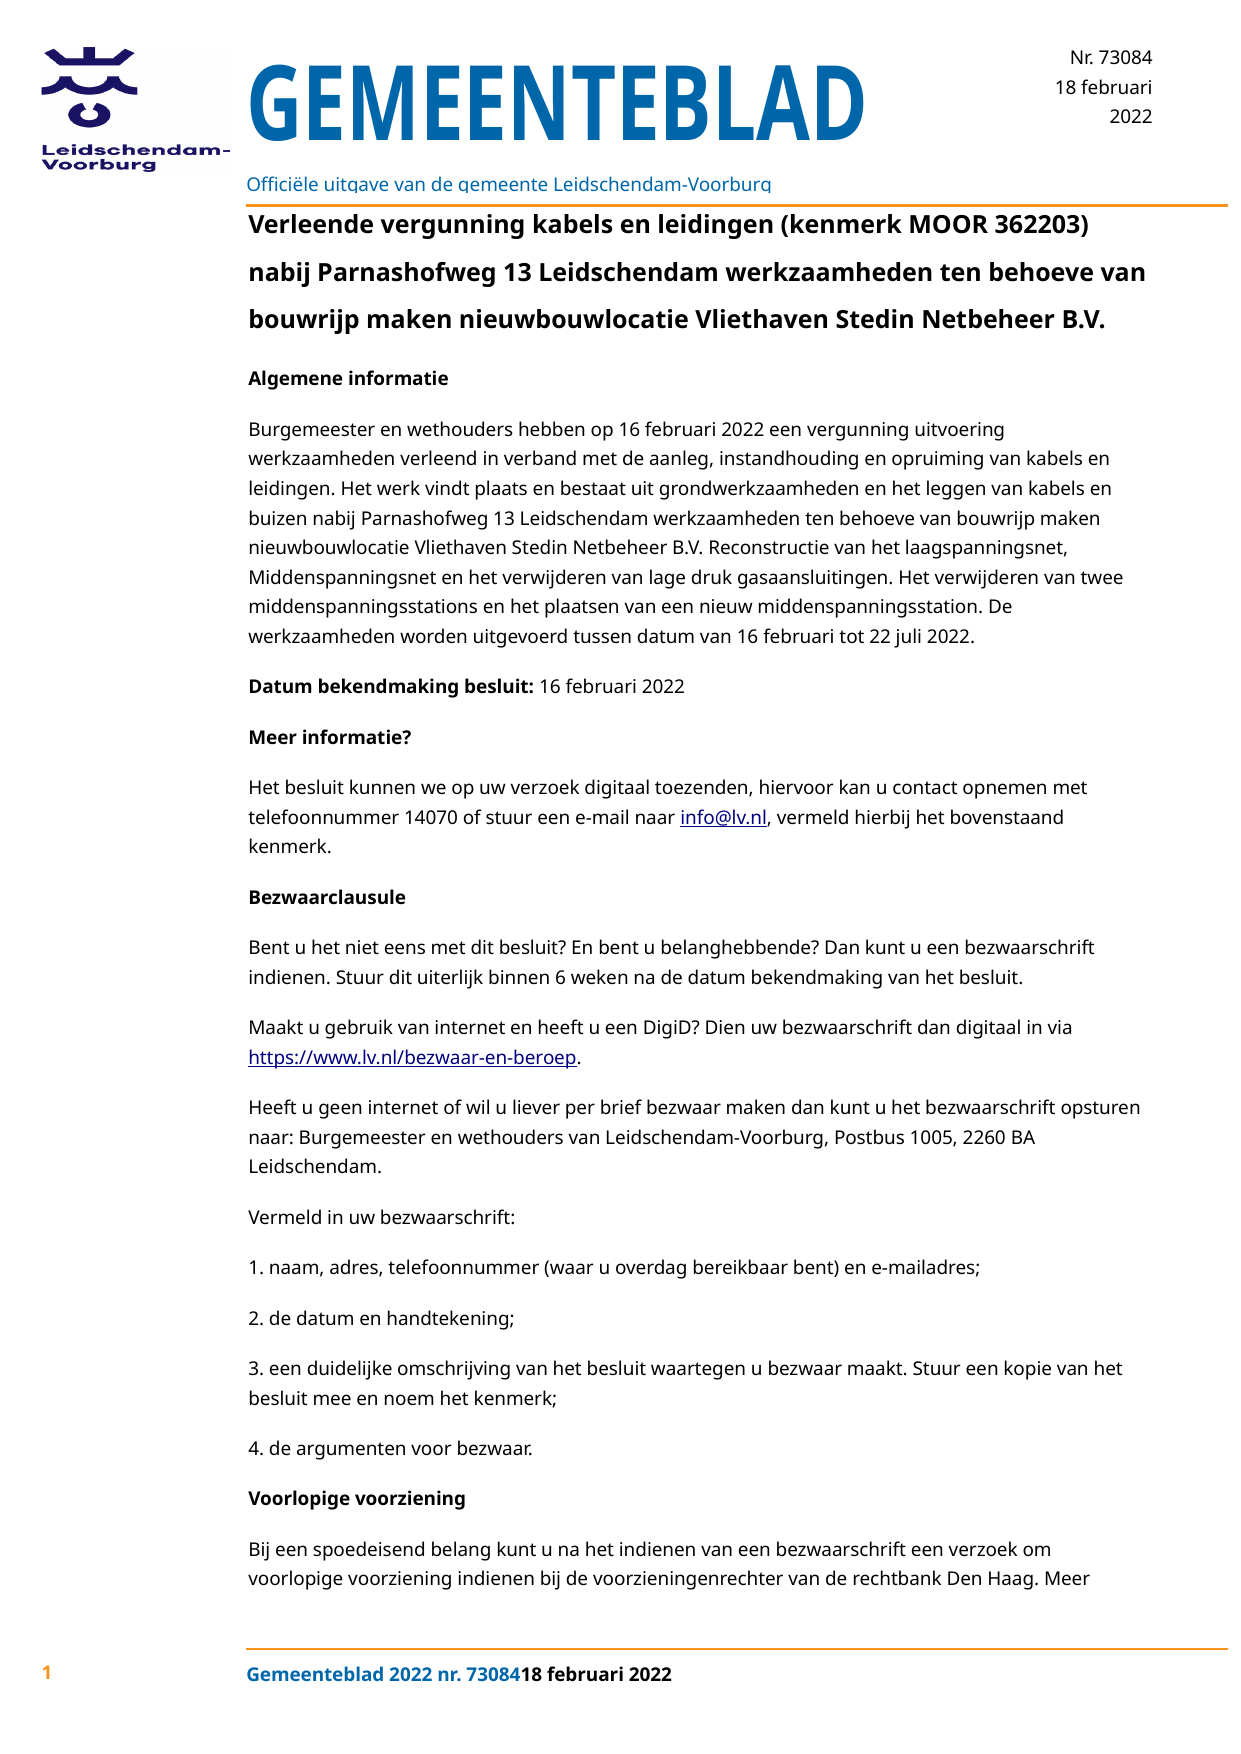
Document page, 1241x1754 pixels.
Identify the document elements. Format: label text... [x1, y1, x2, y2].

text 2. de datum en handtekening; [248, 1305, 1152, 1330]
text Datum bekendmaking besluit: 16 februari 2022 [248, 673, 1152, 699]
picture [41, 47, 231, 172]
text Het besluit kunnen we op uw verzoek digitaal toezenden, hiervoor kan u contact opnemen met telefoonnummer 14070 of stuur een e-mail naar info@lv.nl, vermeld hierbij het bovenstaand kenmerk. [248, 774, 1152, 859]
text Burgemeester en wethouders hebben op 16 februari 2022 een vergunning uitvoering werkzaamheden verleend in verband met de aanleg, instandhouding en opruiming van kabels en leidingen. Het werk vindt plaats en bestaat uit grondwerkzaamheden en het leggen van kabels en buizen nabij Parnashofweg 13 Leidschendam werkzaamheden ten behoeve van bouwrijp maken nieuwbouwlocatie Vliethaven Stedin Netbeheer B.V. Reconstructie van het laagspanningsnet, Middenspanningsnet en het verwijderen van lage druk gasaansluitingen. Het verwijderen van twee middenspanningsstations en het plaatsen van een nieuw middenspanningsstation. De werkzaamheden worden uitgevoerd tussen datum van 16 februari tot 22 juli 2022. [248, 416, 1152, 649]
text Verleende vergunning kabels en leidingen (kenmerk MOOR 362203) nabij Parnashofweg 13 Leidschendam werkzaamheden ten behoeve van bouwrijp maken nieuwbouwlocatie Vliethaven Stedin Netbeheer B.V. [248, 207, 1152, 336]
text 4. de argumenten voor bezwaar. [248, 1435, 1152, 1461]
text Vermeld in uw bezwaarschrift: [248, 1204, 1152, 1229]
text Bezwaarclausule [248, 884, 1152, 909]
text Maakt u gebruik van internet en heeft u een DigiD? Dien uw bezwaarschrift dan digitaal in via https://www.lv.nl/bezwaar-en-beroep. [248, 1014, 1152, 1069]
text 3. een duidelijke omschrijving van het besluit waartegen u bezwaar maakt. Stuur een kopie van het besluit mee en noem het kenmerk; [248, 1355, 1152, 1410]
text Bent u het niet eens met dit besluit? En bent u belanghebbende? Dan kunt u een bezwaarschrift indienen. Stuur dit uiterlijk binnen 6 weken na de datum bekendmaking van het besluit. [248, 934, 1152, 989]
text Algemene informatie [248, 366, 1152, 391]
text Bij een spoedeisend belang kunt u na het indienen van een bezwaarschrift een verzoek om voorlopige voorziening indienen bij de voorzieningenrechter van de rechtbank Den Haag. Meer [248, 1536, 1152, 1591]
text Voorlopige voorziening [248, 1486, 1152, 1511]
text 1. naam, adres, telefoonnummer (waar u overdag bereikbaar bent) en e-mailadres; [248, 1254, 1152, 1280]
text Heeft u geen internet of wil u liever per brief bezwaar maken dan kunt u het bezwaarschrift opsturen naar: Burgemeester en wethouders van Leidschendam-Voorburg, Postbus 1005, 2260 BA Leidschendam. [248, 1094, 1152, 1179]
text Meer informatie? [248, 724, 1152, 749]
